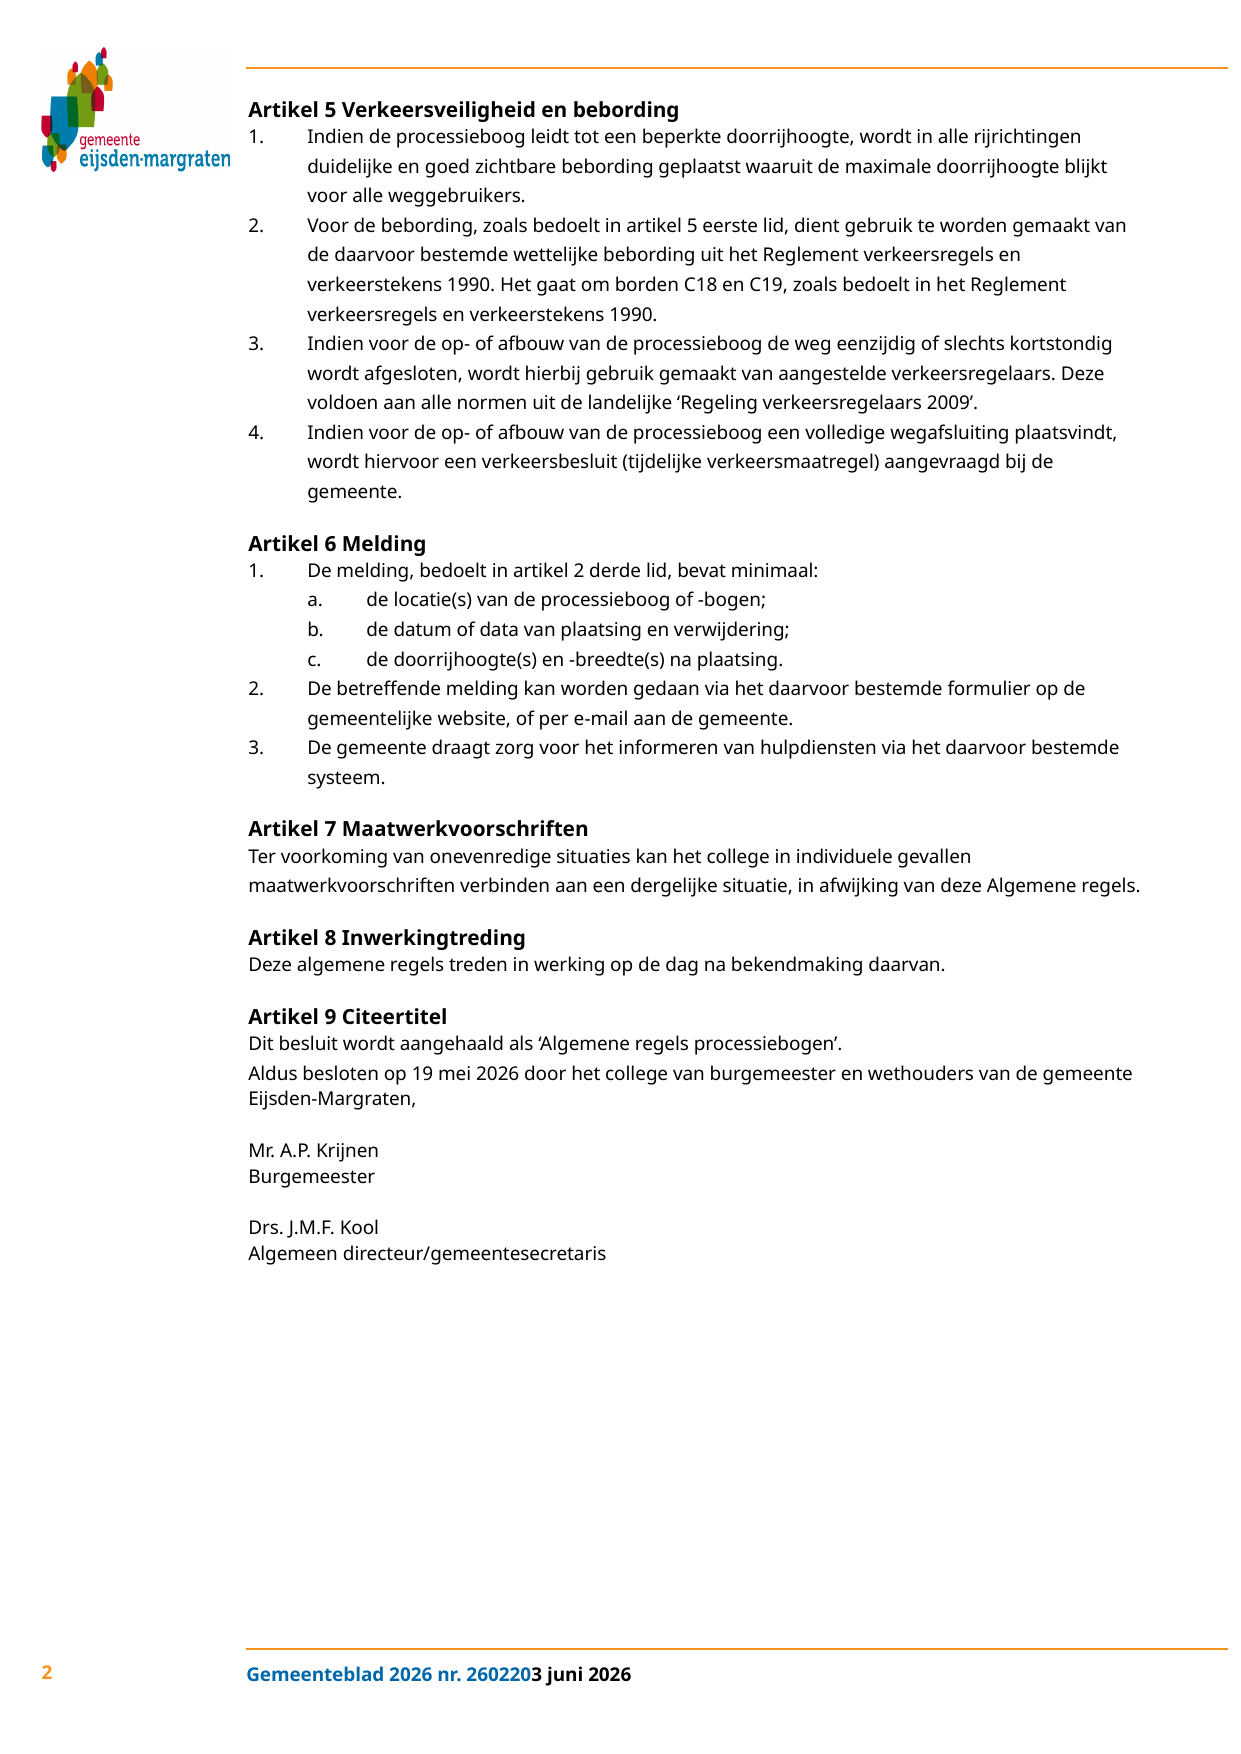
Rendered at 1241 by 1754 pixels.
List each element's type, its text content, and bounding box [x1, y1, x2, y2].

text Artikel 6 Melding [248, 529, 1152, 557]
text Deze algemene regels treden in werking op de dag na bekendmaking daarvan. [248, 951, 1152, 977]
list Indien voor de op- of afbouw van de processieboog de weg eenzijdig of slechts kortstondig wordt afgesloten, wordt hierbij gebruik gemaakt van aangestelde verkeersregelaars. Deze voldoen aan alle normen uit de landelijke ‘Regeling verkeersregelaars 2009’. [248, 330, 1152, 415]
list Indien de processieboog leidt tot een beperkte doorrijhoogte, wordt in alle rijrichtingen duidelijke en goed zichtbare bebording geplaatst waaruit de maximale doorrijhoogte blijkt voor alle weggebruikers. [248, 123, 1152, 208]
text Artikel 5 Verkeersveiligheid en bebording [248, 95, 1152, 123]
text Ter voorkoming van onevenredige situaties kan het college in individuele gevallen maatwerkvoorschriften verbinden aan een dergelijke situatie, in afwijking van deze Algemene regels. [248, 843, 1152, 898]
list Voor de bebording, zoals bedoelt in artikel 5 eerste lid, dient gebruik te worden gemaakt van de daarvoor bestemde wettelijke bebording uit het Reglement verkeersregels en verkeerstekens 1990. Het gaat om borden C18 en C19, zoals bedoelt in het Reglement verkeersregels en verkeerstekens 1990. [248, 212, 1152, 326]
text Burgemeester [248, 1163, 1152, 1188]
list Indien voor de op- of afbouw van de processieboog een volledige wegafsluiting plaatsvindt, wordt hiervoor een verkeersbesluit (tijdelijke verkeersmaatregel) aangevraagd bij de gemeente. [248, 419, 1152, 504]
text Algemeen directeur/gemeentesecretaris [248, 1240, 1152, 1266]
list De betreffende melding kan worden gedaan via het daarvoor bestemde formulier op de gemeentelijke website, of per e‑mail aan de gemeente. [248, 675, 1152, 731]
text Artikel 8 Inwerkingtreding [248, 923, 1152, 951]
text Artikel 7 Maatwerkvoorschriften [248, 814, 1152, 843]
picture [41, 47, 231, 172]
list De gemeente draagt zorg voor het informeren van hulpdiensten via het daarvoor bestemde systeem. [248, 734, 1152, 790]
list de datum of data van plaatsing en verwijdering; [307, 616, 1152, 642]
text Dit besluit wordt aangehaald als ‘Algemene regels processiebogen’. [248, 1030, 1152, 1056]
text Mr. A.P. Krijnen [248, 1137, 1152, 1163]
list De melding, bedoelt in artikel 2 derde lid, bevat minimaal: [248, 557, 1152, 583]
text Aldus besloten op 19 mei 2026 door het college van burgemeester en wethouders van de gemeente Eijsden-Margraten, [248, 1060, 1152, 1111]
text Drs. J.M.F. Kool [248, 1214, 1152, 1240]
text Artikel 9 Citeertitel [248, 1002, 1152, 1030]
list de doorrijhoogte(s) en -breedte(s) na plaatsing. [307, 646, 1152, 672]
list de locatie(s) van de processieboog of -bogen; [307, 587, 1152, 612]
